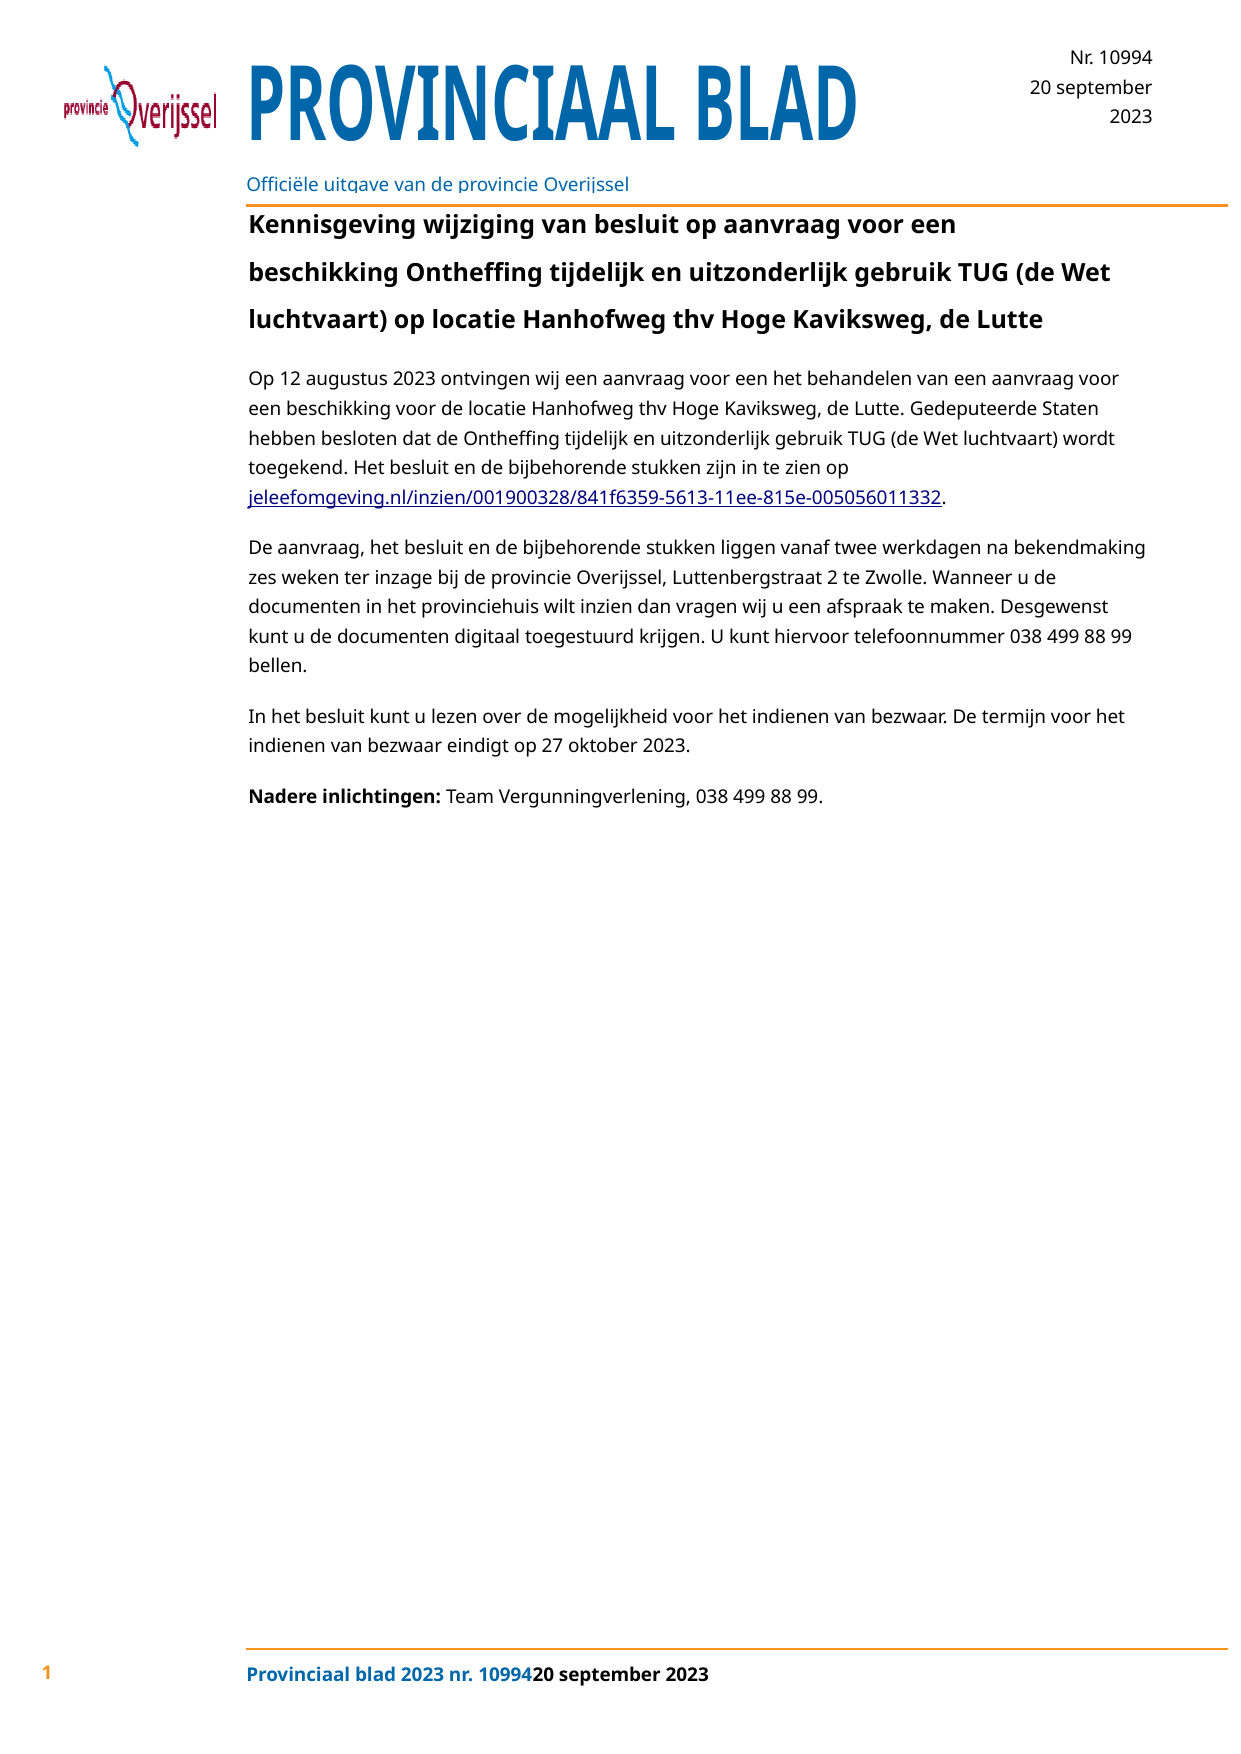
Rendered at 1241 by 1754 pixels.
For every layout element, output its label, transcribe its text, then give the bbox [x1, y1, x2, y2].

picture [41, 47, 231, 172]
text Op 12 augustus 2023 ontvingen wij een aanvraag voor een het behandelen van een aanvraag voor een beschikking voor de locatie Hanhofweg thv Hoge Kaviksweg, de Lutte. Gedeputeerde Staten hebben besloten dat de Ontheffing tijdelijk en uitzonderlijk gebruik TUG (de Wet luchtvaart) wordt toegekend. Het besluit en de bijbehorende stukken zijn in te zien op jeleefomgeving.nl/inzien/001900328/841f6359-5613-11ee-815e-005056011332. [248, 366, 1152, 509]
text In het besluit kunt u lezen over de mogelijkheid voor het indienen van bezwaar. De termijn voor het indienen van bezwaar eindigt op 27 oktober 2023. [248, 703, 1152, 758]
text Nadere inlichtingen: Team Vergunningverlening, 038 499 88 99. [248, 783, 1152, 809]
text De aanvraag, het besluit en de bijbehorende stukken liggen vanaf twee werkdagen na bekendmaking zes weken ter inzage bij de provincie Overijssel, Luttenbergstraat 2 te Zwolle. Wanneer u de documenten in het provinciehuis wilt inzien dan vragen wij u een afspraak te maken. Desgewenst kunt u de documenten digitaal toegestuurd krijgen. U kunt hiervoor telefoonnummer 038 499 88 99 bellen. [248, 534, 1152, 678]
text Kennisgeving wijziging van besluit op aanvraag voor een beschikking Ontheffing tijdelijk en uitzonderlijk gebruik TUG (de Wet luchtvaart) op locatie Hanhofweg thv Hoge Kaviksweg, de Lutte [248, 207, 1152, 336]
